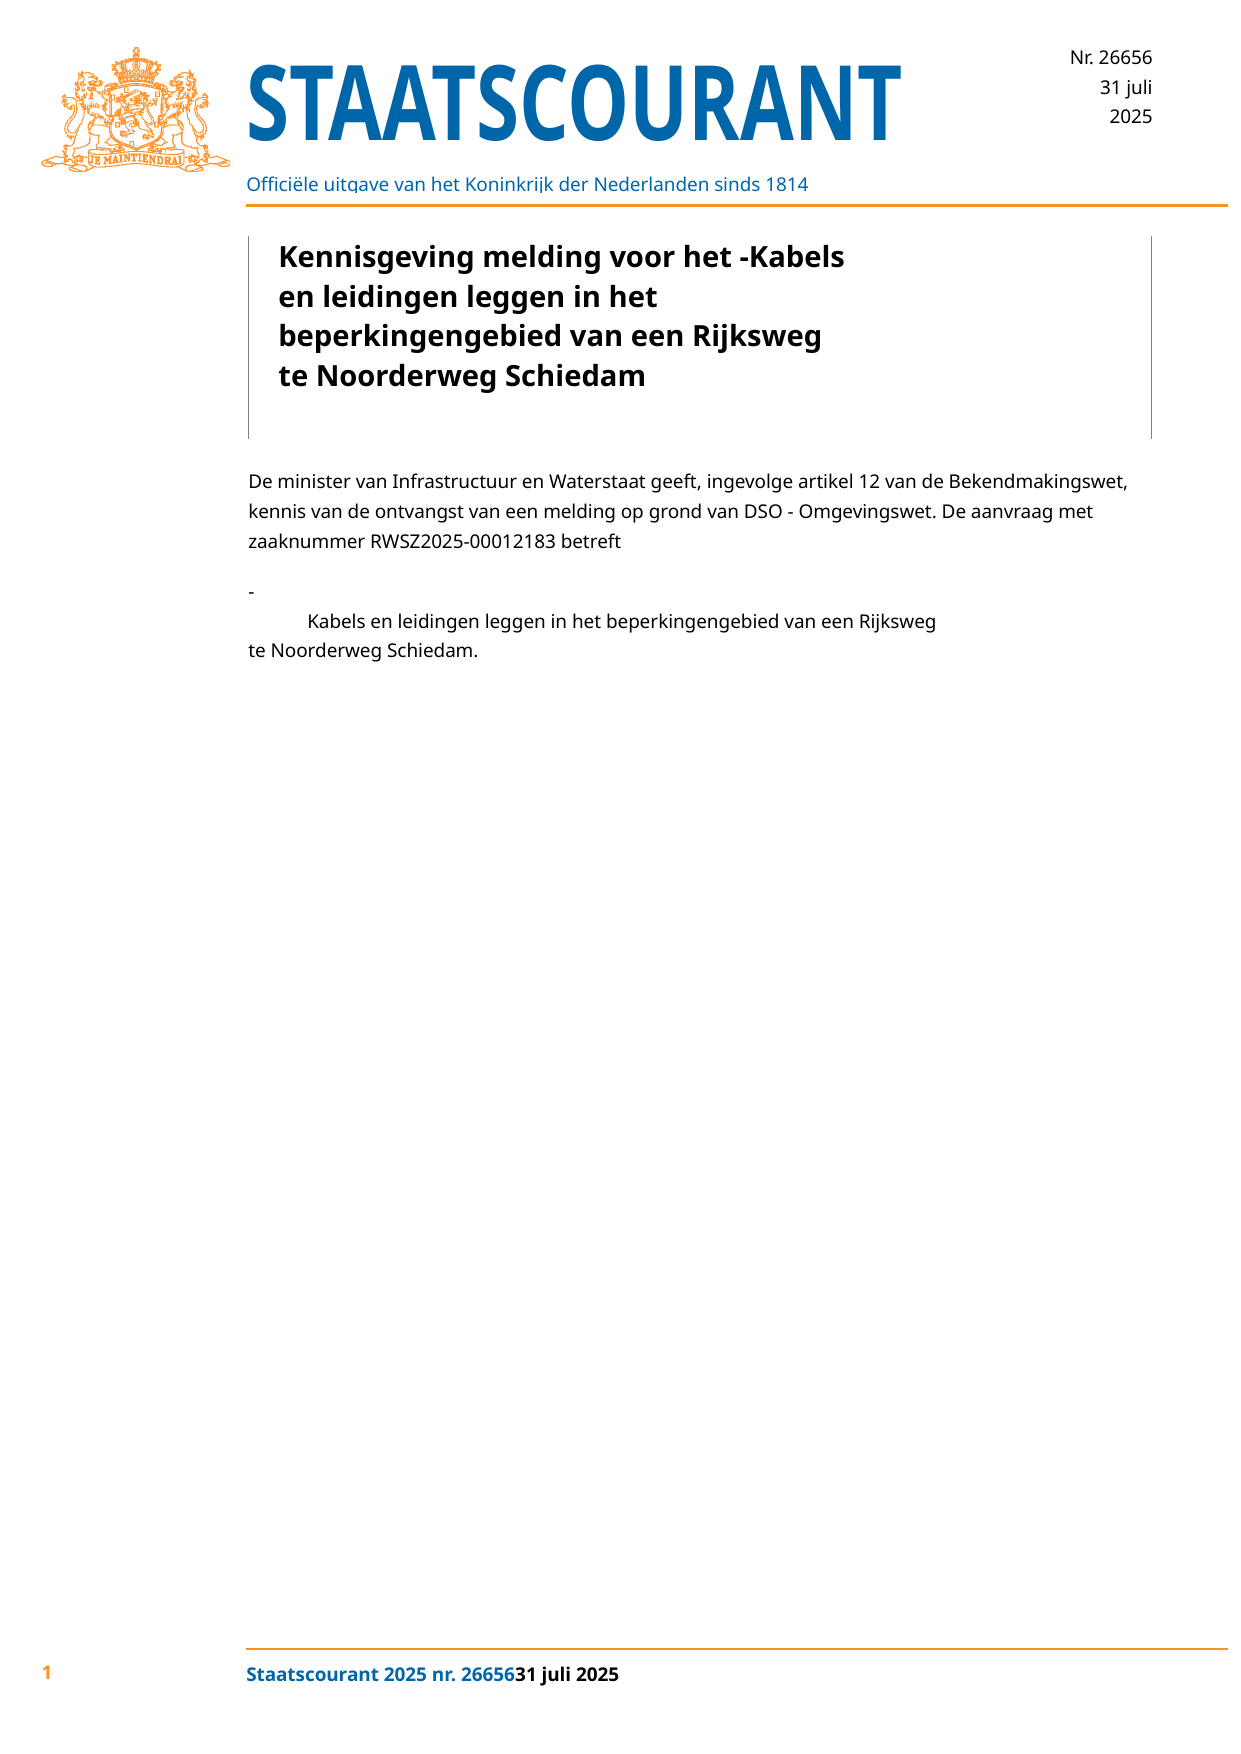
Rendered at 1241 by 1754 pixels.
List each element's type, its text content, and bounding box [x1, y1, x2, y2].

picture [912, 236, 1090, 414]
table_header Kennisgeving melding voor het -Kabels en leidingen leggen in het beperkingengebied van een Rijksweg te Noorderweg Schiedam [249, 236, 850, 439]
text De minister van Infrastructuur en Waterstaat geeft, ingevolge artikel 12 van de Bekendmakingswet, kennis van de ontvangst van een melding op grond van DSO - Omgevingswet. De aanvraag met zaaknummer RWSZ2025-00012183 betreft [248, 469, 1152, 553]
picture [41, 47, 231, 172]
list Kabels en leidingen leggen in het beperkingengebied van een Rijksweg [248, 608, 1152, 633]
table_header [850, 236, 912, 413]
table_header [1090, 236, 1151, 413]
text te Noorderweg Schiedam. [248, 637, 1152, 663]
table_header [850, 414, 1151, 439]
